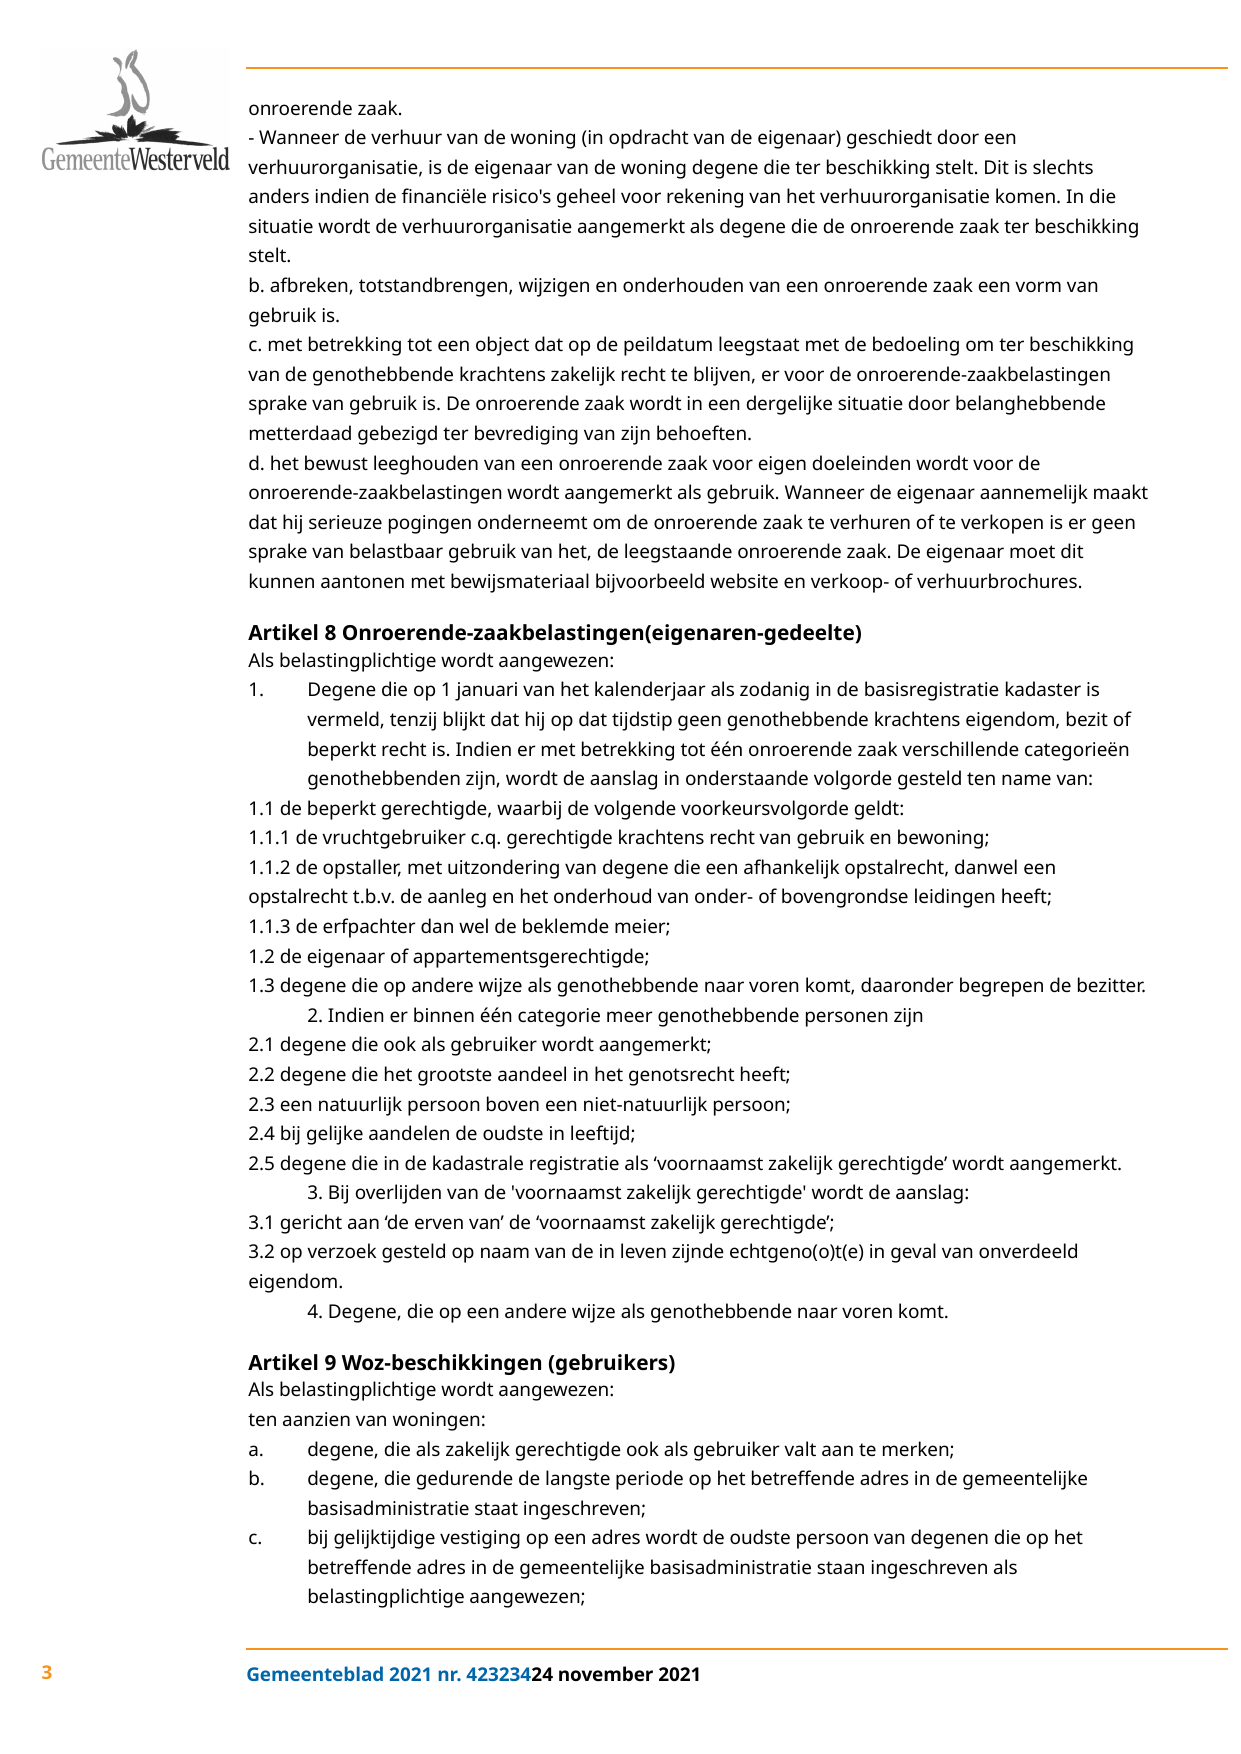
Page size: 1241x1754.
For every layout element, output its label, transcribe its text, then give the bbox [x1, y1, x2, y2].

text 1.3 degene die op andere wijze als genothebbende naar voren komt, daaronder begrepen de bezitter. [248, 972, 1152, 998]
text b. afbreken, totstandbrengen, wijzigen en onderhouden van een onroerende zaak een vorm van gebruik is. [248, 272, 1152, 328]
list 4. Degene, die op een andere wijze als genothebbende naar voren komt. [248, 1298, 1152, 1323]
text Als belastingplichtige wordt aangewezen: [248, 647, 1152, 673]
text 2.5 degene die in de kadastrale registratie als ‘voornaamst zakelijk gerechtigde’ wordt aangemerkt. [248, 1150, 1152, 1176]
list bij gelijktijdige vestiging op een adres wordt de oudste persoon van degenen die op het betreffende adres in de gemeentelijke basisadministratie staan ingeschreven als belastingplichtige aangewezen; [248, 1524, 1152, 1609]
text 2.2 degene die het grootste aandeel in het genotsrecht heeft; [248, 1061, 1152, 1087]
text 3.1 gericht aan ‘de erven van’ de ‘voornaamst zakelijk gerechtigde’; [248, 1209, 1152, 1235]
list 3. Bij overlijden van de 'voornaamst zakelijk gerechtigde' wordt de aanslag: [248, 1179, 1152, 1205]
text 2.3 een natuurlijk persoon boven een niet-natuurlijk persoon; [248, 1091, 1152, 1116]
text 2.1 degene die ook als gebruiker wordt aangemerkt; [248, 1032, 1152, 1057]
text 1.1 de beperkt gerechtigde, waarbij de volgende voorkeursvolgorde geldt: [248, 795, 1152, 821]
text Als belastingplichtige wordt aangewezen: [248, 1377, 1152, 1402]
text onroerende zaak. [248, 95, 1152, 121]
list 2. Indien er binnen één categorie meer genothebbende personen zijn [248, 1002, 1152, 1028]
text 3.2 op verzoek gesteld op naam van de in leven zijnde echtgeno(o)t(e) in geval van onverdeeld eigendom. [248, 1239, 1152, 1294]
text Artikel 8 Onroerende-zaakbelastingen(eigenaren-gedeelte) [248, 618, 1152, 647]
text 2.4 bij gelijke aandelen de oudste in leeftijd; [248, 1120, 1152, 1146]
list degene, die als zakelijk gerechtigde ook als gebruiker valt aan te merken; [248, 1436, 1152, 1462]
text d. het bewust leeghouden van een onroerende zaak voor eigen doeleinden wordt voor de onroerende-zaakbelastingen wordt aangemerkt als gebruik. Wanneer de eigenaar aannemelijk maakt dat hij serieuze pogingen onderneemt om de onroerende zaak te verhuren of te verkopen is er geen sprake van belastbaar gebruik van het, de leegstaande onroerende zaak. De eigenaar moet dit kunnen aantonen met bewijsmateriaal bijvoorbeeld website en verkoop- of verhuurbrochures. [248, 450, 1152, 594]
text - Wanneer de verhuur van de woning (in opdracht van de eigenaar) geschiedt door een verhuurorganisatie, is de eigenaar van de woning degene die ter beschikking stelt. Dit is slechts anders indien de financiële risico's geheel voor rekening van het verhuurorganisatie komen. In die situatie wordt de verhuurorganisatie aangemerkt als degene die de onroerende zaak ter beschikking stelt. [248, 124, 1152, 268]
text 1.2 de eigenaar of appartementsgerechtigde; [248, 943, 1152, 968]
text 1.1.2 de opstaller, met uitzondering van degene die een afhankelijk opstalrecht, danwel een opstalrecht t.b.v. de aanleg en het onderhoud van onder- of bovengrondse leidingen heeft; [248, 854, 1152, 909]
text 1.1.3 de erfpachter dan wel de beklemde meier; [248, 913, 1152, 939]
list degene, die gedurende de langste periode op het betreffende adres in de gemeentelijke basisadministratie staat ingeschreven; [248, 1465, 1152, 1521]
text ten aanzien van woningen: [248, 1406, 1152, 1432]
text Artikel 9 Woz-beschikkingen (gebruikers) [248, 1348, 1152, 1377]
text c. met betrekking tot een object dat op de peildatum leegstaat met de bedoeling om ter beschikking van de genothebbende krachtens zakelijk recht te blijven, er voor de onroerende-zaakbelastingen sprake van gebruik is. De onroerende zaak wordt in een dergelijke situatie door belanghebbende metterdaad gebezigd ter bevrediging van zijn behoeften. [248, 331, 1152, 446]
text 1.1.1 de vruchtgebruiker c.q. gerechtigde krachtens recht van gebruik en bewoning; [248, 824, 1152, 850]
picture [41, 47, 231, 172]
list Degene die op 1 januari van het kalenderjaar als zodanig in de basisregistratie kadaster is vermeld, tenzij blijkt dat hij op dat tijdstip geen genothebbende krachtens eigendom, bezit of beperkt recht is. Indien er met betrekking tot één onroerende zaak verschillende categorieën genothebbenden zijn, wordt de aanslag in onderstaande volgorde gesteld ten name van: [248, 677, 1152, 791]
